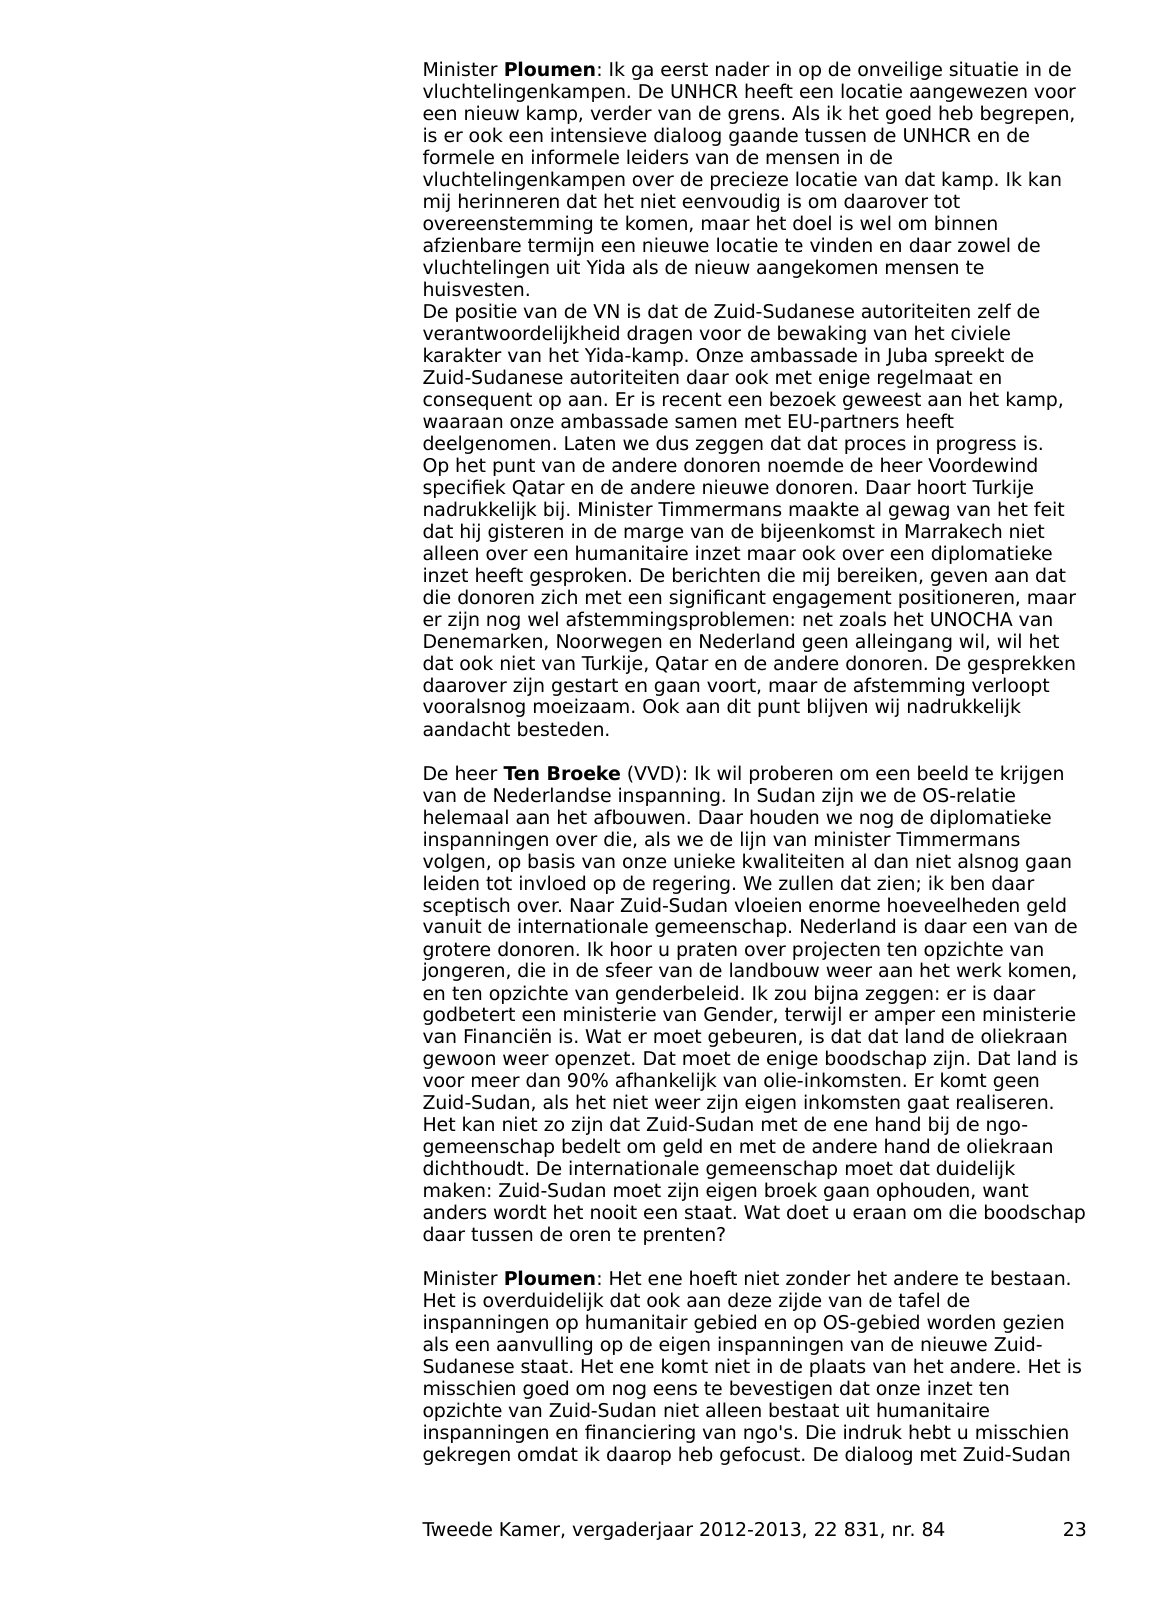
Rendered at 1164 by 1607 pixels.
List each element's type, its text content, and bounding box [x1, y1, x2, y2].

text De positie van de VN is dat de Zuid-Sudanese autoriteiten zelf de verantwoordelijkheid dragen voor de bewaking van het civiele karakter van het Yida-kamp. Onze ambassade in Juba spreekt de Zuid-Sudanese autoriteiten daar ook met enige regelmaat en consequent op aan. Er is recent een bezoek geweest aan het kamp, waaraan onze ambassade samen met EU-partners heeft deelgenomen. Laten we dus zeggen dat dat proces in progress is. [422, 301, 1087, 455]
text De heer Ten Broeke (VVD): Ik wil proberen om een beeld te krijgen van de Nederlandse inspanning. In Sudan zijn we de OS-relatie helemaal aan het afbouwen. Daar houden we nog de diplomatieke inspanningen over die, als we de lijn van minister Timmermans volgen, op basis van onze unieke kwaliteiten al dan niet alsnog gaan leiden tot invloed op de regering. We zullen dat zien; ik ben daar sceptisch over. Naar Zuid-Sudan vloeien enorme hoeveelheden geld vanuit de internationale gemeenschap. Nederland is daar een van de grotere donoren. Ik hoor u praten over projecten ten opzichte van jongeren, die in de sfeer van de landbouw weer aan het werk komen, en ten opzichte van genderbeleid. Ik zou bijna zeggen: er is daar godbetert een ministerie van Gender, terwijl er amper een ministerie van Financiën is. Wat er moet gebeuren, is dat dat land de oliekraan gewoon weer openzet. Dat moet de enige boodschap zijn. Dat land is voor meer dan 90% afhankelijk van olie-inkomsten. Er komt geen Zuid-Sudan, als het niet weer zijn eigen inkomsten gaat realiseren. Het kan niet zo zijn dat Zuid-Sudan met de ene hand bij de ngo-gemeenschap bedelt om geld en met de andere hand de oliekraan dichthoudt. De internationale gemeenschap moet dat duidelijk maken: Zuid-Sudan moet zijn eigen broek gaan ophouden, want anders wordt het nooit een staat. Wat doet u eraan om die boodschap daar tussen de oren te prenten? [422, 763, 1087, 1246]
text Minister Ploumen: Het ene hoeft niet zonder het andere te bestaan. Het is overduidelijk dat ook aan deze zijde van de tafel de inspanningen op humanitair gebied en op OS-gebied worden gezien als een aanvulling op de eigen inspanningen van de nieuwe Zuid-Sudanese staat. Het ene komt niet in de plaats van het andere. Het is misschien goed om nog eens te bevestigen dat onze inzet ten opzichte van Zuid-Sudan niet alleen bestaat uit humanitaire inspanningen en financiering van ngo's. Die indruk hebt u misschien gekregen omdat ik daarop heb gefocust. De dialoog met Zuid-Sudan [422, 1268, 1087, 1466]
text Minister Ploumen: Ik ga eerst nader in op de onveilige situatie in de vluchtelingenkampen. De UNHCR heeft een locatie aangewezen voor een nieuw kamp, verder van de grens. Als ik het goed heb begrepen, is er ook een intensieve dialoog gaande tussen de UNHCR en de formele en informele leiders van de mensen in de vluchtelingenkampen over de precieze locatie van dat kamp. Ik kan mij herinneren dat het niet eenvoudig is om daarover tot overeenstemming te komen, maar het doel is wel om binnen afzienbare termijn een nieuwe locatie te vinden en daar zowel de vluchtelingen uit Yida als de nieuw aangekomen mensen te huisvesten. [422, 59, 1087, 301]
text Op het punt van de andere donoren noemde de heer Voordewind specifiek Qatar en de andere nieuwe donoren. Daar hoort Turkije nadrukkelijk bij. Minister Timmermans maakte al gewag van het feit dat hij gisteren in de marge van de bijeenkomst in Marrakech niet alleen over een humanitaire inzet maar ook over een diplomatieke inzet heeft gesproken. De berichten die mij bereiken, geven aan dat die donoren zich met een significant engagement positioneren, maar er zijn nog wel afstemmingsproblemen: net zoals het UNOCHA van Denemarken, Noorwegen en Nederland geen alleingang wil, wil het dat ook niet van Turkije, Qatar en de andere donoren. De gesprekken daarover zijn gestart en gaan voort, maar de afstemming verloopt vooralsnog moeizaam. Ook aan dit punt blijven wij nadrukkelijk aandacht besteden. [422, 455, 1087, 740]
